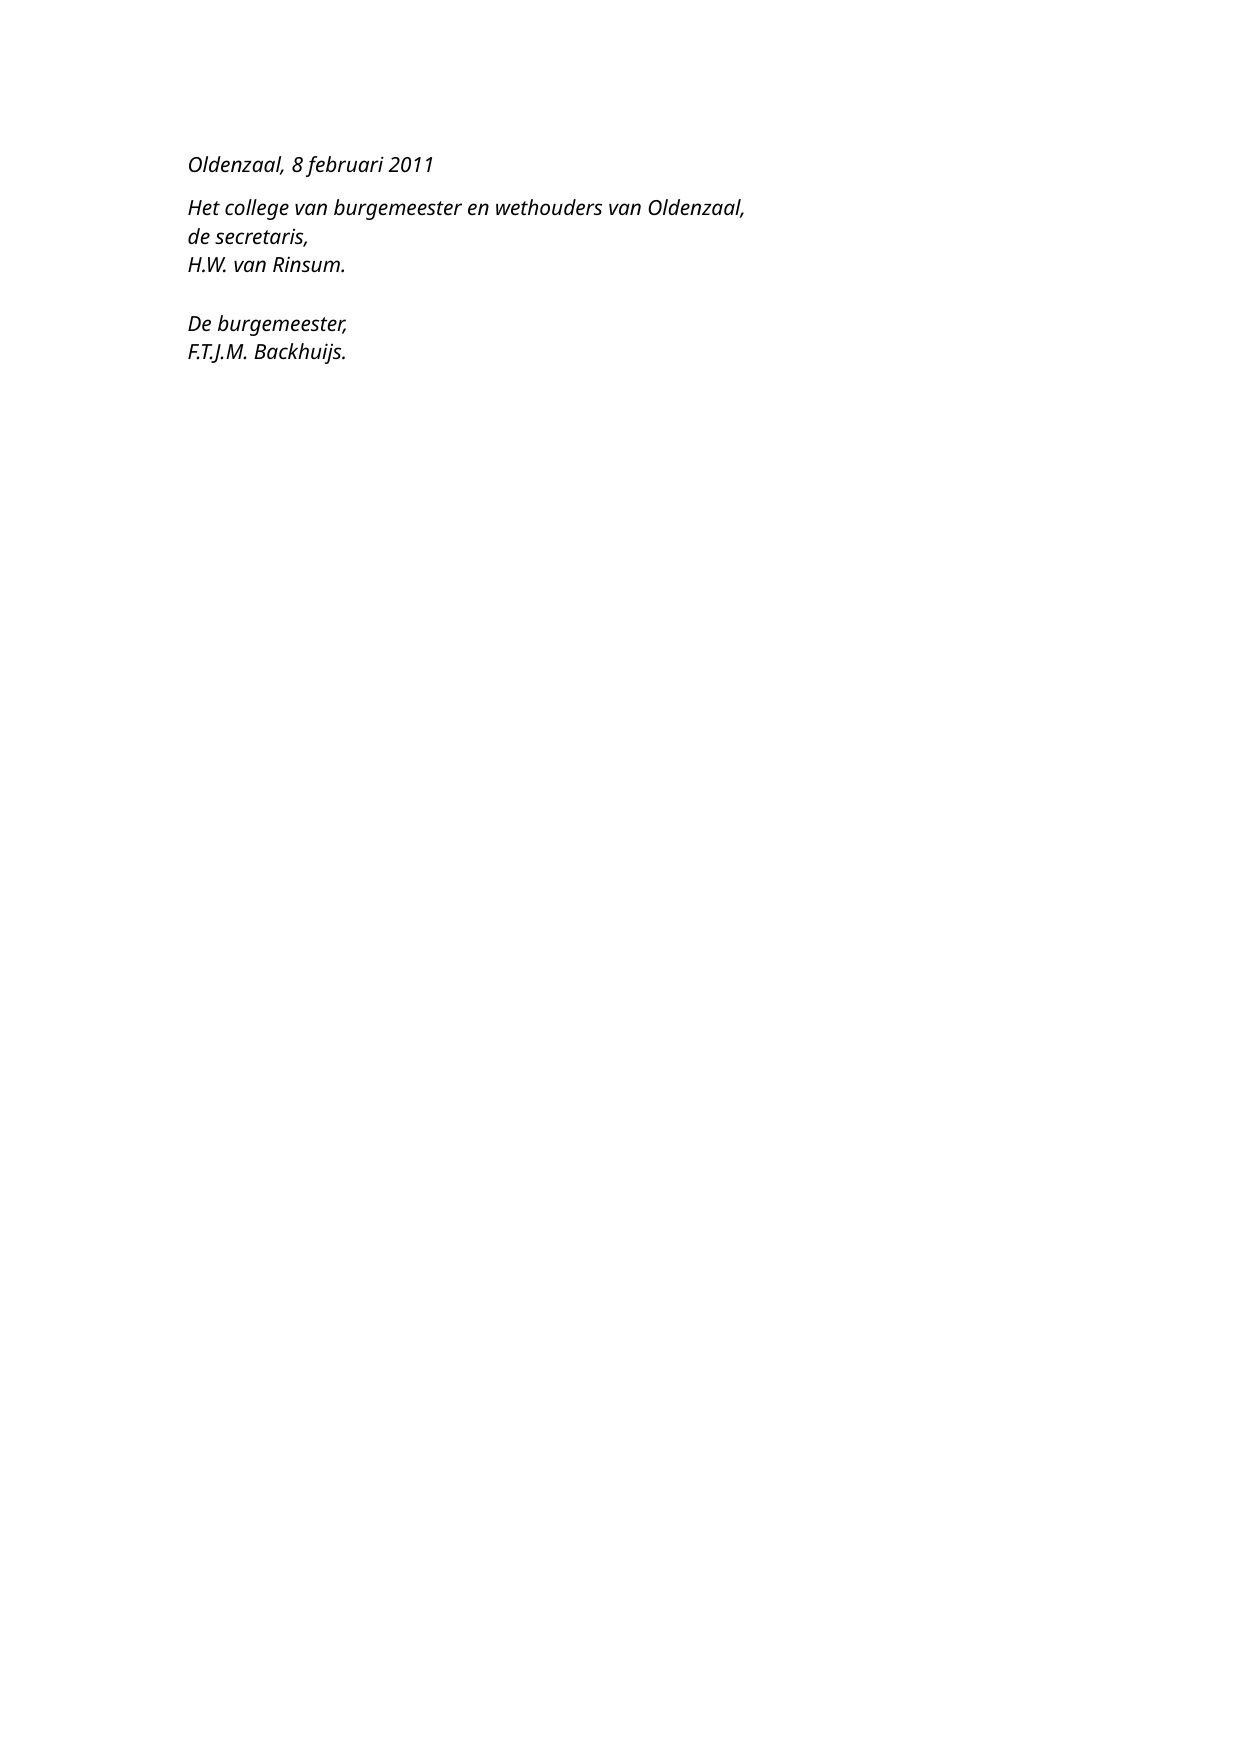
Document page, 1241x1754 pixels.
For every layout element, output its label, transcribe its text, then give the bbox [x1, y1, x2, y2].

text F.T.J.M. Backhuijs. [187, 337, 1053, 366]
text De burgemeester, [187, 309, 1053, 337]
text H.W. van Rinsum. [187, 250, 1053, 279]
text de secretaris, [187, 222, 1053, 250]
text Het college van burgemeester en wethouders van Oldenzaal, [187, 193, 1053, 222]
text Oldenzaal, 8 februari 2011 [187, 150, 1053, 178]
